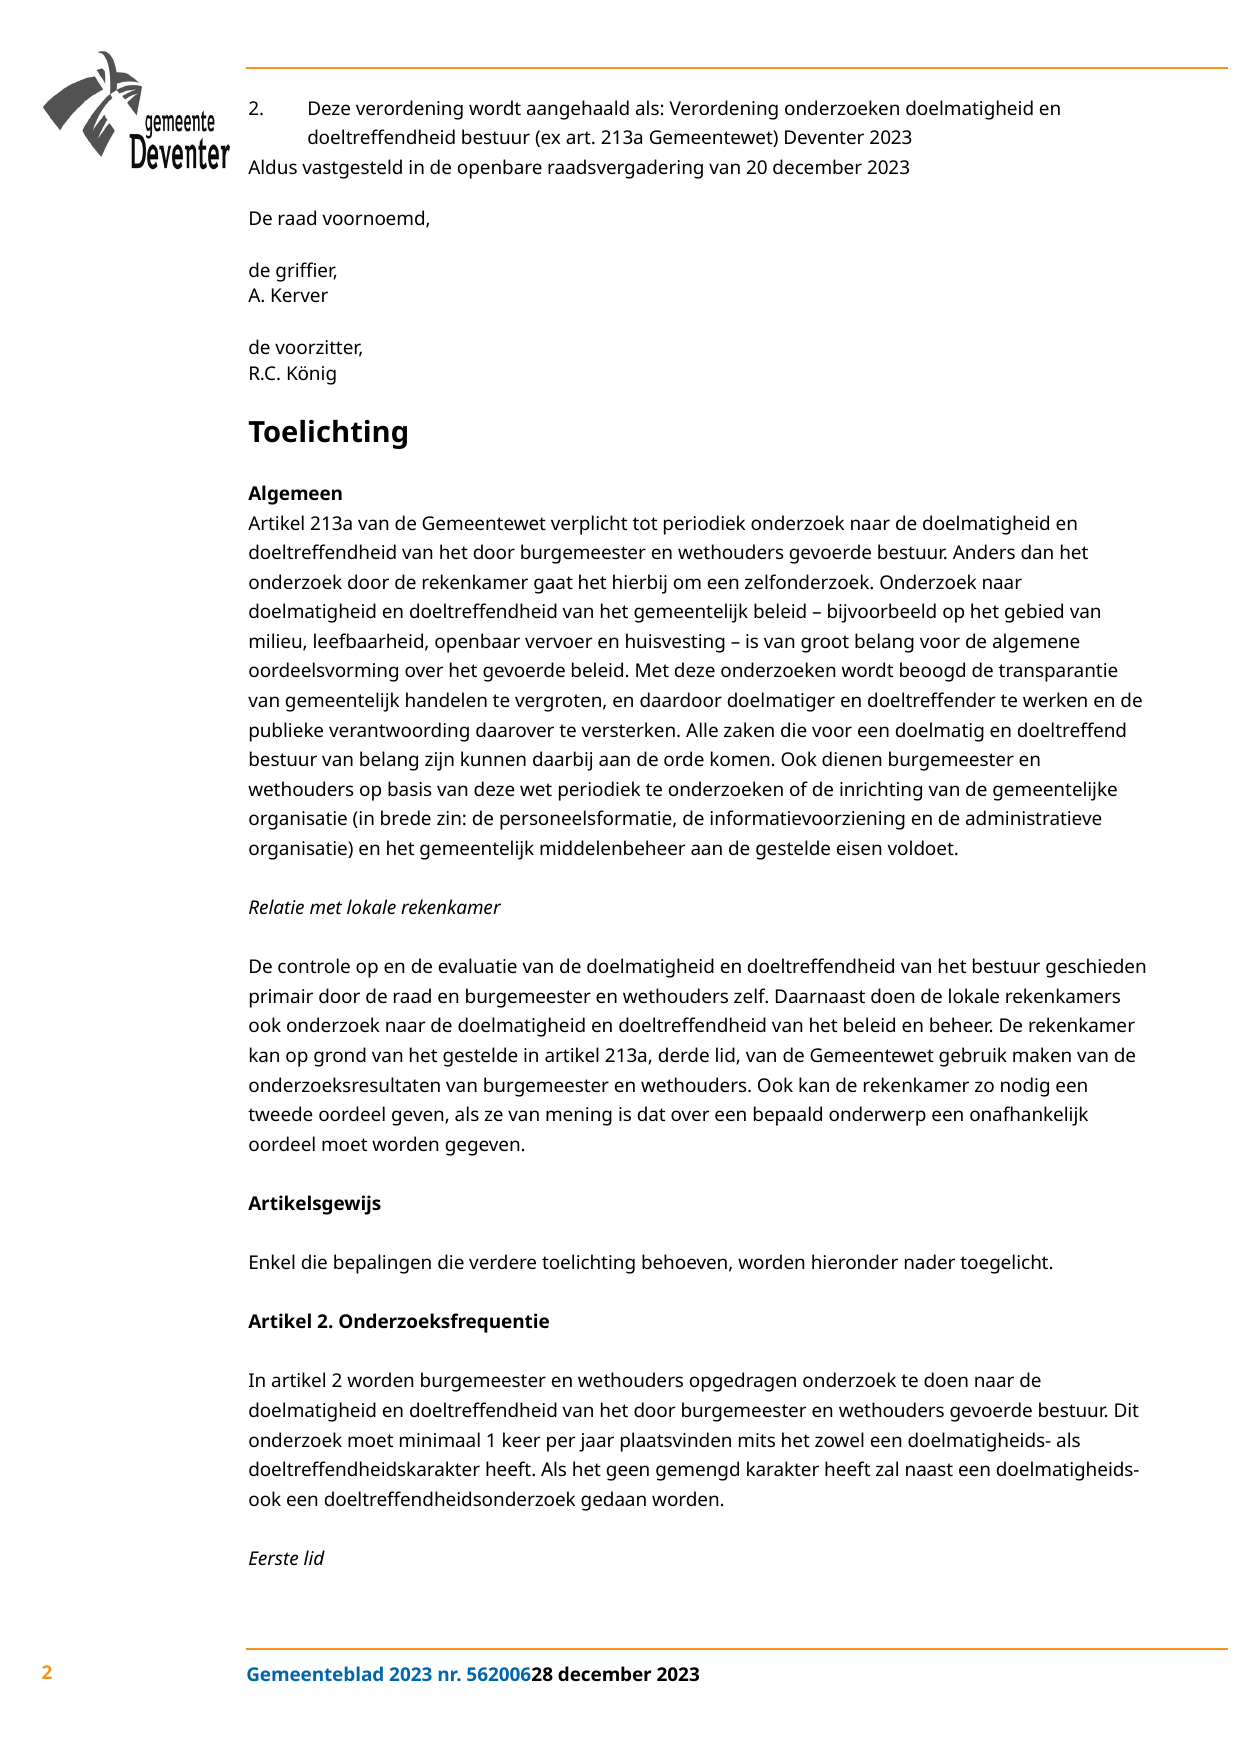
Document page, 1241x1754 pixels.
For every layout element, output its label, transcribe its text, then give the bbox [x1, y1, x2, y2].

text In artikel 2 worden burgemeester en wethouders opgedragen onderzoek te doen naar de doelmatigheid en doeltreffendheid van het door burgemeester en wethouders gevoerde bestuur. Dit onderzoek moet minimaal 1 keer per jaar plaatsvinden mits het zowel een doelmatigheids- als doeltreffendheidskarakter heeft. Als het geen gemengd karakter heeft zal naast een doelmatigheids- ook een doeltreffendheidsonderzoek gedaan worden. [248, 1368, 1152, 1512]
text Artikelsgewijs [248, 1190, 1152, 1216]
text Relatie met lokale rekenkamer [248, 894, 1152, 920]
text Artikel 213a van de Gemeentewet verplicht tot periodiek onderzoek naar de doelmatigheid en doeltreffendheid van het door burgemeester en wethouders gevoerde bestuur. Anders dan het onderzoek door de rekenkamer gaat het hierbij om een zelfonderzoek. Onderzoek naar doelmatigheid en doeltreffendheid van het gemeentelijk beleid – bijvoorbeeld op het gebied van milieu, leefbaarheid, openbaar vervoer en huisvesting – is van groot belang voor de algemene oordeelsvorming over het gevoerde beleid. Met deze onderzoeken wordt beoogd de transparantie van gemeentelijk handelen te vergroten, en daardoor doelmatiger en doeltreffender te werken en de publieke verantwoording daarover te versterken. Alle zaken die voor een doelmatig en doeltreffend bestuur van belang zijn kunnen daarbij aan de orde komen. Ook dienen burgemeester en wethouders op basis van deze wet periodiek te onderzoeken of de inrichting van de gemeentelijke organisatie (in brede zin: de personeelsformatie, de informatievoorziening en de administratieve organisatie) en het gemeentelijk middelenbeheer aan de gestelde eisen voldoet. [248, 510, 1152, 861]
text de voorzitter, [248, 334, 1152, 360]
text Toelichting [248, 411, 1152, 451]
picture [41, 47, 231, 172]
text Algemeen [248, 480, 1152, 506]
text A. Kerver [248, 283, 1152, 308]
text Artikel 2. Onderzoeksfrequentie [248, 1308, 1152, 1334]
text De controle op en de evaluatie van de doelmatigheid en doeltreffendheid van het bestuur geschieden primair door de raad en burgemeester en wethouders zelf. Daarnaast doen de lokale rekenkamers ook onderzoek naar de doelmatigheid en doeltreffendheid van het beleid en beheer. De rekenkamer kan op grond van het gestelde in artikel 213a, derde lid, van de Gemeentewet gebruik maken van de onderzoeksresultaten van burgemeester en wethouders. Ook kan de rekenkamer zo nodig een tweede oordeel geven, als ze van mening is dat over een bepaald onderwerp een onafhankelijk oordeel moet worden gegeven. [248, 953, 1152, 1157]
list Deze verordening wordt aangehaald als: Verordening onderzoeken doelmatigheid en doeltreffendheid bestuur (ex art. 213a Gemeentewet) Deventer 2023 [248, 95, 1152, 150]
text Enkel die bepalingen die verdere toelichting behoeven, worden hieronder nader toegelicht. [248, 1249, 1152, 1275]
text de griffier, [248, 257, 1152, 283]
text R.C. König [248, 360, 1152, 386]
text Aldus vastgesteld in de openbare raadsvergadering van 20 december 2023 [248, 154, 1152, 180]
text De raad voornoemd, [248, 205, 1152, 231]
text Eerste lid [248, 1545, 1152, 1571]
